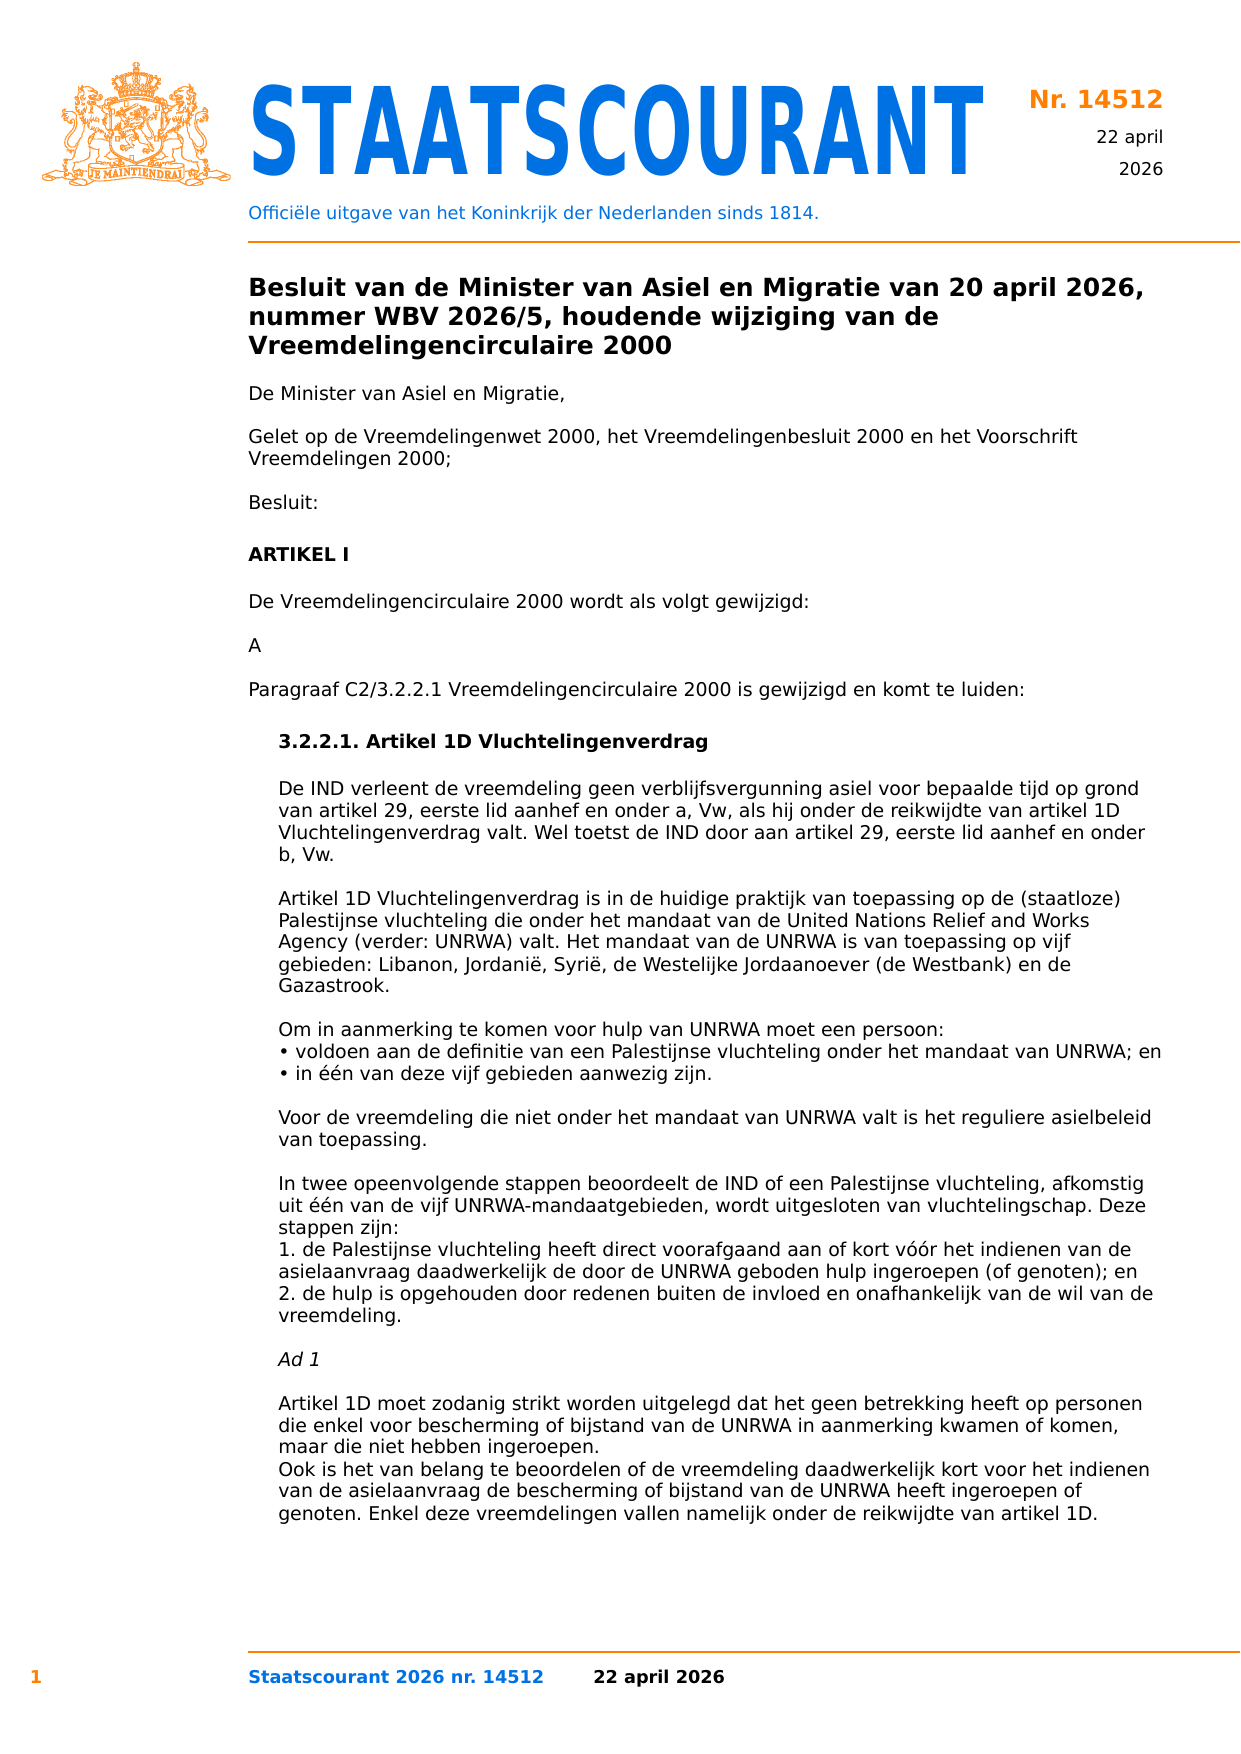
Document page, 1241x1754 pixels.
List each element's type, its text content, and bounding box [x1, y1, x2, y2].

table_cell 22 april [998, 121, 1240, 153]
text • in één van deze vijf gebieden aanwezig zijn. [278, 1063, 1163, 1085]
table_cell 2026 [998, 153, 1240, 203]
text Gelet op de Vreemdelingenwet 2000, het Vreemdelingenbesluit 2000 en het Voorschrift Vreemdelingen 2000; [248, 426, 1163, 470]
text 2. de hulp is opgehouden door redenen buiten de invloed en onafhankelijk van de wil van de vreemdeling. [278, 1283, 1163, 1327]
text De Minister van Asiel en Migratie, [248, 382, 1163, 404]
text • voldoen aan de definitie van een Palestijnse vluchteling onder het mandaat van UNRWA; en [278, 1041, 1163, 1063]
text Artikel 1D moet zodanig strikt worden uitgelegd dat het geen betrekking heeft op personen die enkel voor bescherming of bijstand van de UNRWA in aanmerking kwamen of komen, maar die niet hebben ingeroepen. [278, 1392, 1163, 1458]
subtitle ARTIKEL I [248, 544, 1163, 566]
subtitle 3.2.2.1. Artikel 1D Vluchtelingenverdrag [278, 731, 1163, 753]
text Artikel 1D Vluchtelingenverdrag is in de huidige praktijk van toepassing op de (staatloze) Palestijnse vluchteling die onder het mandaat van de United Nations Relief and Works Agency (verder: UNRWA) valt. Het mandaat van de UNRWA is van toepassing op vijf gebieden: Libanon, Jordanië, Syrië, de Westelijke Jordaanoever (de Westbank) en de Gazastrook. [278, 887, 1163, 997]
text De IND verleent de vreemdeling geen verblijfsvergunning asiel voor bepaalde tijd op grond van artikel 29, eerste lid aanhef en onder a, Vw, als hij onder de reikwijdte van artikel 1D Vluchtelingenverdrag valt. Wel toetst de IND door aan artikel 29, eerste lid aanhef en onder b, Vw. [278, 778, 1163, 866]
text Besluit: [248, 492, 1163, 514]
subtitle Ad 1 [278, 1349, 1163, 1371]
text Om in aanmerking te komen voor hulp van UNRWA moet een persoon: [278, 1019, 1163, 1041]
text Voor de vreemdeling die niet onder het mandaat van UNRWA valt is het reguliere asielbeleid van toepassing. [278, 1107, 1163, 1151]
text A [248, 635, 1163, 657]
table_header Nr. 14512 [998, 62, 1240, 121]
text Ook is het van belang te beoordelen of de vreemdeling daadwerkelijk kort voor het indienen van de asielaanvraag de bescherming of bijstand van de UNRWA heeft ingeroepen of genoten. Enkel deze vreemdelingen vallen namelijk onder de reikwijdte van artikel 1D. [278, 1458, 1163, 1524]
table_cell Officiële uitgave van het Koninkrijk der Nederlanden sinds 1814. [248, 203, 1240, 241]
text Paragraaf C2/3.2.2.1 Vreemdelingencirculaire 2000 is gewijzigd en komt te luiden: [248, 679, 1163, 701]
table_header STAATSCOURANT [248, 62, 998, 203]
text 1. de Palestijnse vluchteling heeft direct voorafgaand aan of kort vóór het indienen van de asielaanvraag daadwerkelijk de door de UNRWA geboden hulp ingeroepen (of genoten); en [278, 1239, 1163, 1283]
subtitle Besluit van de Minister van Asiel en Migratie van 20 april 2026, nummer WBV 2026/5, houdende wijziging van de Vreemdelingencirculaire 2000 [248, 273, 1163, 361]
table_header [25, 62, 248, 241]
text De Vreemdelingencirculaire 2000 wordt als volgt gewijzigd: [248, 591, 1163, 613]
text In twee opeenvolgende stappen beoordeelt de IND of een Palestijnse vluchteling, afkomstig uit één van de vijf UNRWA-mandaatgebieden, wordt uitgesloten van vluchtelingschap. Deze stappen zijn: [278, 1173, 1163, 1239]
picture [41, 62, 231, 186]
